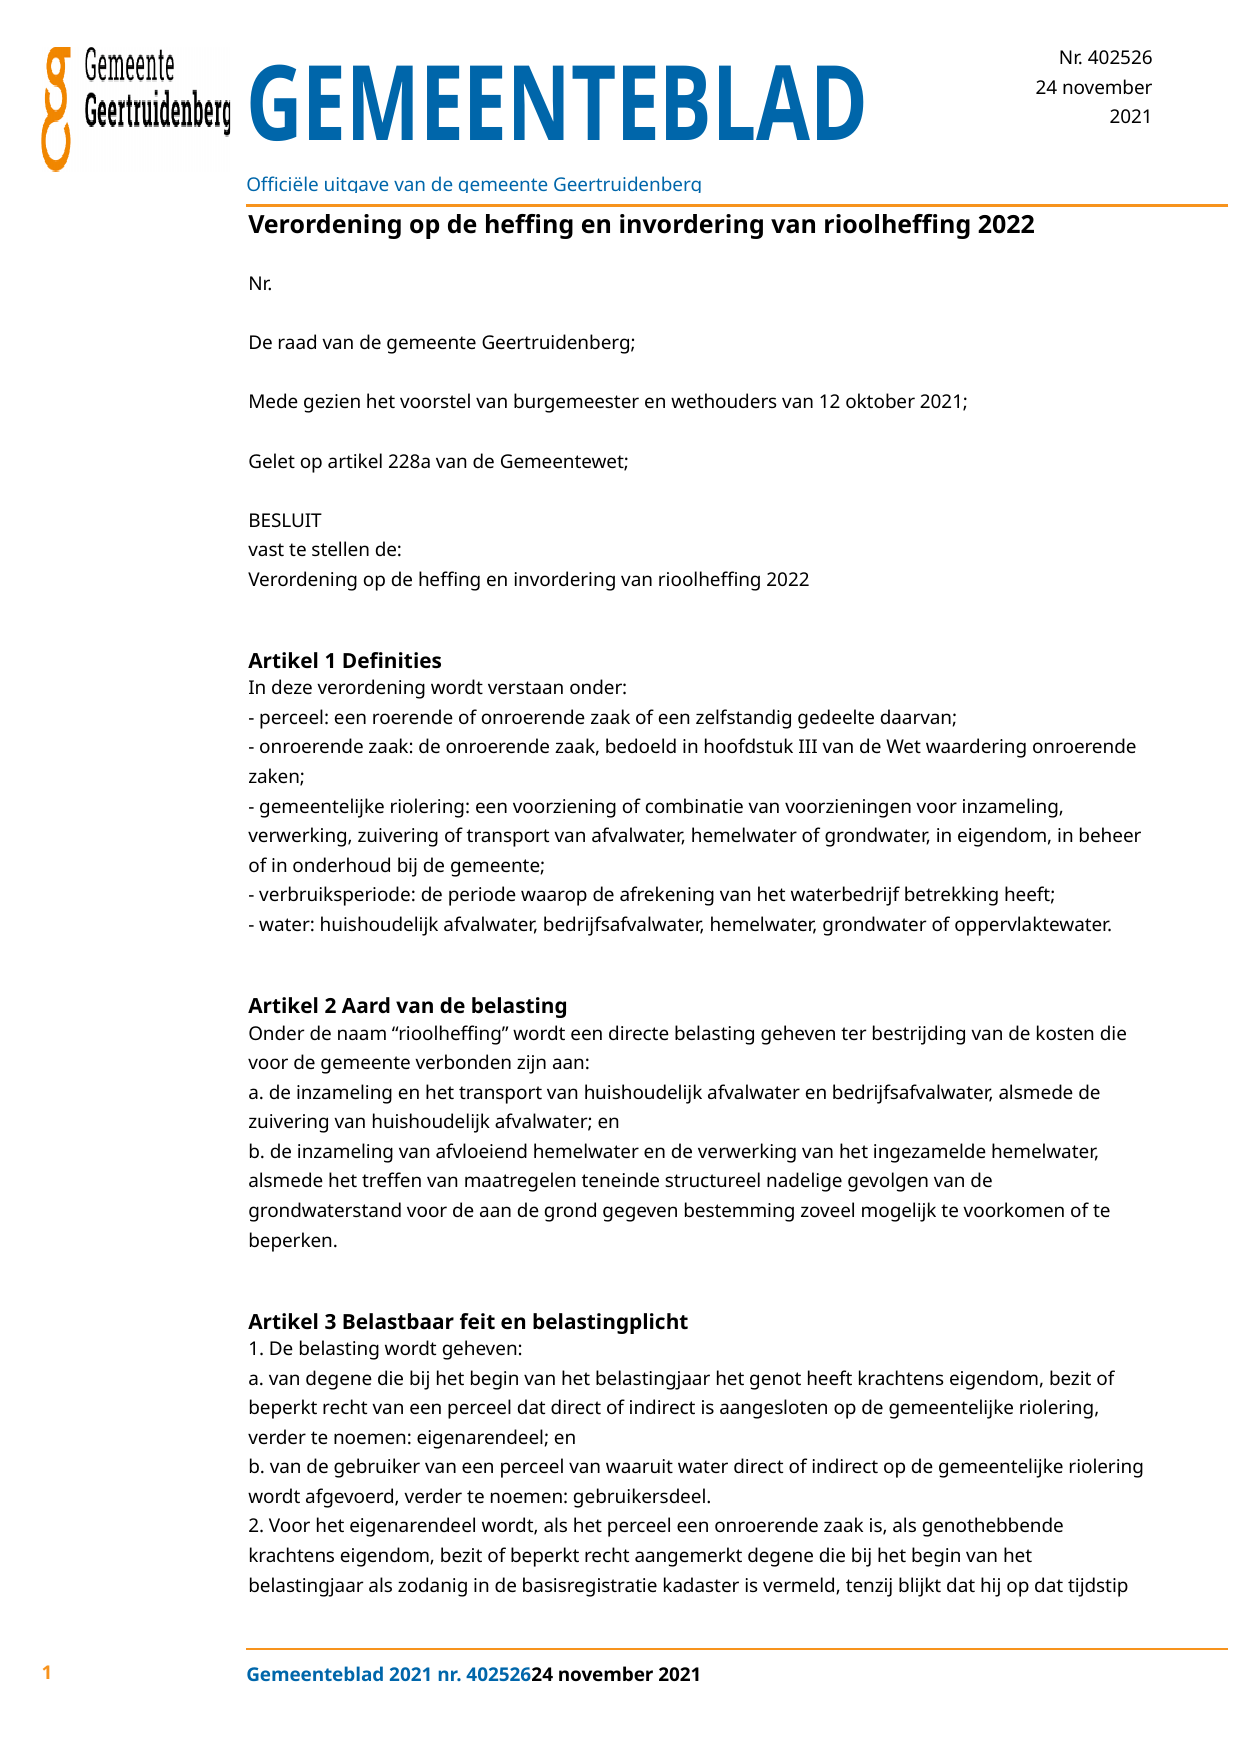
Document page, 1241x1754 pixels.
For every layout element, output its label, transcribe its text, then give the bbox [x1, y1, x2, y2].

text - onroerende zaak: de onroerende zaak, bedoeld in hoofdstuk III van de Wet waardering onroerende zaken; [248, 734, 1152, 789]
text Onder de naam “rioolheffing” wordt een directe belasting geheven ter bestrijding van de kosten die voor de gemeente verbonden zijn aan: [248, 1020, 1152, 1075]
text a. de inzameling en het transport van huishoudelijk afvalwater en bedrijfsafvalwater, alsmede de zuivering van huishoudelijk afvalwater; en [248, 1079, 1152, 1134]
text - perceel: een roerende of onroerende zaak of een zelfstandig gedeelte daarvan; [248, 704, 1152, 730]
text vast te stellen de: [248, 537, 1152, 562]
text - verbruiksperiode: de periode waarop de afrekening van het waterbedrijf betrekking heeft; [248, 882, 1152, 907]
text In deze verordening wordt verstaan onder: [248, 674, 1152, 700]
text Mede gezien het voorstel van burgemeester en wethouders van 12 oktober 2021; [248, 389, 1152, 414]
text BESLUIT [248, 507, 1152, 533]
text Artikel 2 Aard van de belasting [248, 991, 1152, 1020]
text a. van degene die bij het begin van het belastingjaar het genot heeft krachtens eigendom, bezit of beperkt recht van een perceel dat direct of indirect is aangesloten op de gemeentelijke riolering, verder te noemen: eigenarendeel; en [248, 1365, 1152, 1450]
text Gelet op artikel 228a van de Gemeentewet; [248, 448, 1152, 473]
text Artikel 1 Definities [248, 646, 1152, 674]
text 1. De belasting wordt geheven: [248, 1335, 1152, 1361]
text Verordening op de heffing en invordering van rioolheffing 2022 [248, 207, 1152, 241]
text 2. Voor het eigenarendeel wordt, als het perceel een onroerende zaak is, als genothebbende krachtens eigendom, bezit of beperkt recht aangemerkt degene die bij het begin van het belastingjaar als zodanig in de basisregistratie kadaster is vermeld, tenzij blijkt dat hij op dat tijdstip [248, 1513, 1152, 1598]
text b. de inzameling van afvloeiend hemelwater en de verwerking van het ingezamelde hemelwater, alsmede het treffen van maatregelen teneinde structureel nadelige gevolgen van de grondwaterstand voor de aan de grond gegeven bestemming zoveel mogelijk te voorkomen of te beperken. [248, 1138, 1152, 1252]
text Nr. [248, 270, 1152, 296]
text Artikel 3 Belastbaar feit en belastingplicht [248, 1307, 1152, 1335]
text - gemeentelijke riolering: een voorziening of combinatie van voorzieningen voor inzameling, verwerking, zuivering of transport van afvalwater, hemelwater of grondwater, in eigendom, in beheer of in onderhoud bij de gemeente; [248, 793, 1152, 878]
text - water: huishoudelijk afvalwater, bedrijfsafvalwater, hemelwater, grondwater of oppervlaktewater. [248, 911, 1152, 937]
picture [41, 47, 231, 172]
text Verordening op de heffing en invordering van rioolheffing 2022 [248, 566, 1152, 592]
text b. van de gebruiker van een perceel van waaruit water direct of indirect op de gemeentelijke riolering wordt afgevoerd, verder te noemen: gebruikersdeel. [248, 1453, 1152, 1509]
text De raad van de gemeente Geertruidenberg; [248, 329, 1152, 355]
